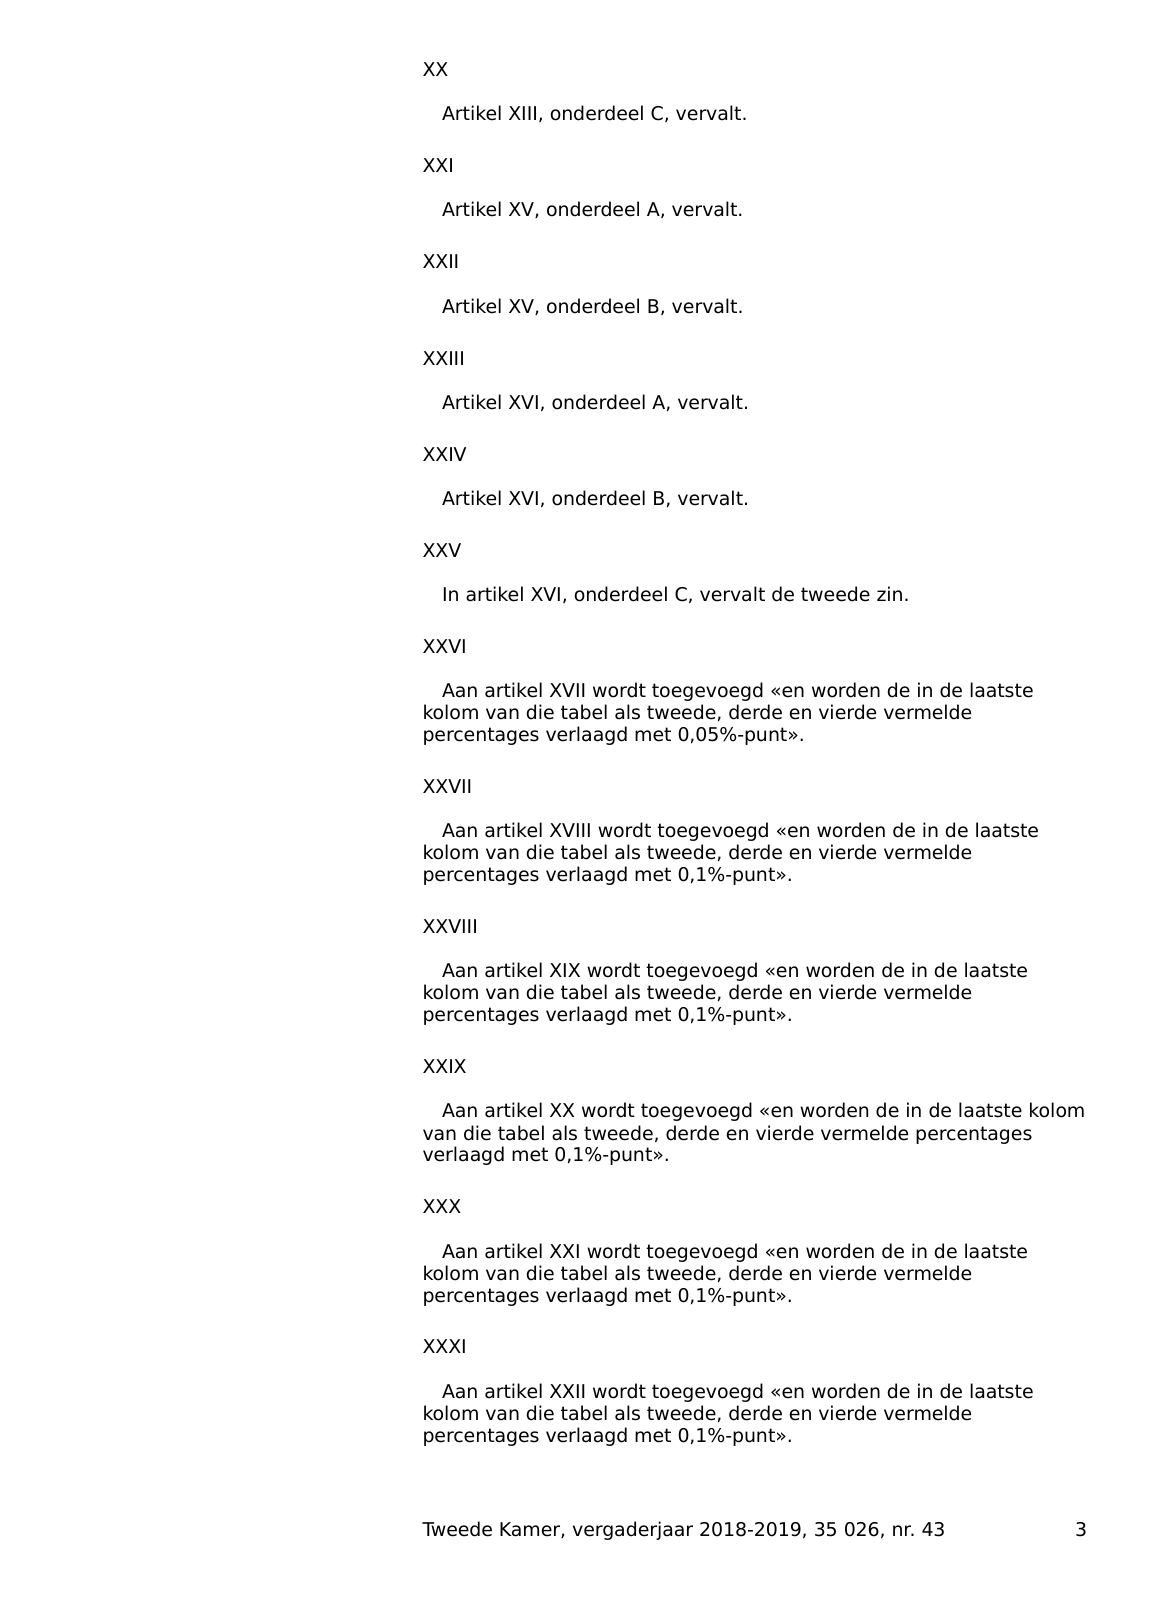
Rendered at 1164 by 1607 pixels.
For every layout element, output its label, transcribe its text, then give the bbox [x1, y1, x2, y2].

text Artikel XV, onderdeel B, vervalt. [422, 296, 1087, 317]
text Aan artikel XIX wordt toegevoegd «en worden de in de laatste kolom van die tabel als tweede, derde en vierde vermelde percentages verlaagd met 0,1%-punt». [422, 960, 1087, 1026]
text Aan artikel XVII wordt toegevoegd «en worden de in de laatste kolom van die tabel als tweede, derde en vierde vermelde percentages verlaagd met 0,05%-punt». [422, 680, 1087, 746]
text Artikel XIII, onderdeel C, vervalt. [422, 103, 1087, 125]
text In artikel XVI, onderdeel C, vervalt de tweede zin. [422, 584, 1087, 606]
text Aan artikel XVIII wordt toegevoegd «en worden de in de laatste kolom van die tabel als tweede, derde en vierde vermelde percentages verlaagd met 0,1%-punt». [422, 820, 1087, 886]
subtitle XXV [422, 540, 1087, 562]
text Aan artikel XXII wordt toegevoegd «en worden de in de laatste kolom van die tabel als tweede, derde en vierde vermelde percentages verlaagd met 0,1%-punt». [422, 1381, 1087, 1447]
subtitle XX [422, 59, 1087, 81]
text Artikel XVI, onderdeel A, vervalt. [422, 392, 1087, 414]
text Artikel XV, onderdeel A, vervalt. [422, 199, 1087, 221]
text Artikel XVI, onderdeel B, vervalt. [422, 488, 1087, 510]
text Aan artikel XXI wordt toegevoegd «en worden de in de laatste kolom van die tabel als tweede, derde en vierde vermelde percentages verlaagd met 0,1%-punt». [422, 1241, 1087, 1306]
subtitle XXVI [422, 636, 1087, 658]
subtitle XXIII [422, 347, 1087, 369]
subtitle XXX [422, 1196, 1087, 1218]
subtitle XXII [422, 251, 1087, 273]
subtitle XXVIII [422, 916, 1087, 938]
subtitle XXXI [422, 1336, 1087, 1358]
subtitle XXIV [422, 444, 1087, 466]
text Aan artikel XX wordt toegevoegd «en worden de in de laatste kolom van die tabel als tweede, derde en vierde vermelde percentages verlaagd met 0,1%-punt». [422, 1100, 1087, 1166]
subtitle XXVII [422, 776, 1087, 798]
subtitle XXI [422, 155, 1087, 177]
subtitle XXIX [422, 1056, 1087, 1078]
